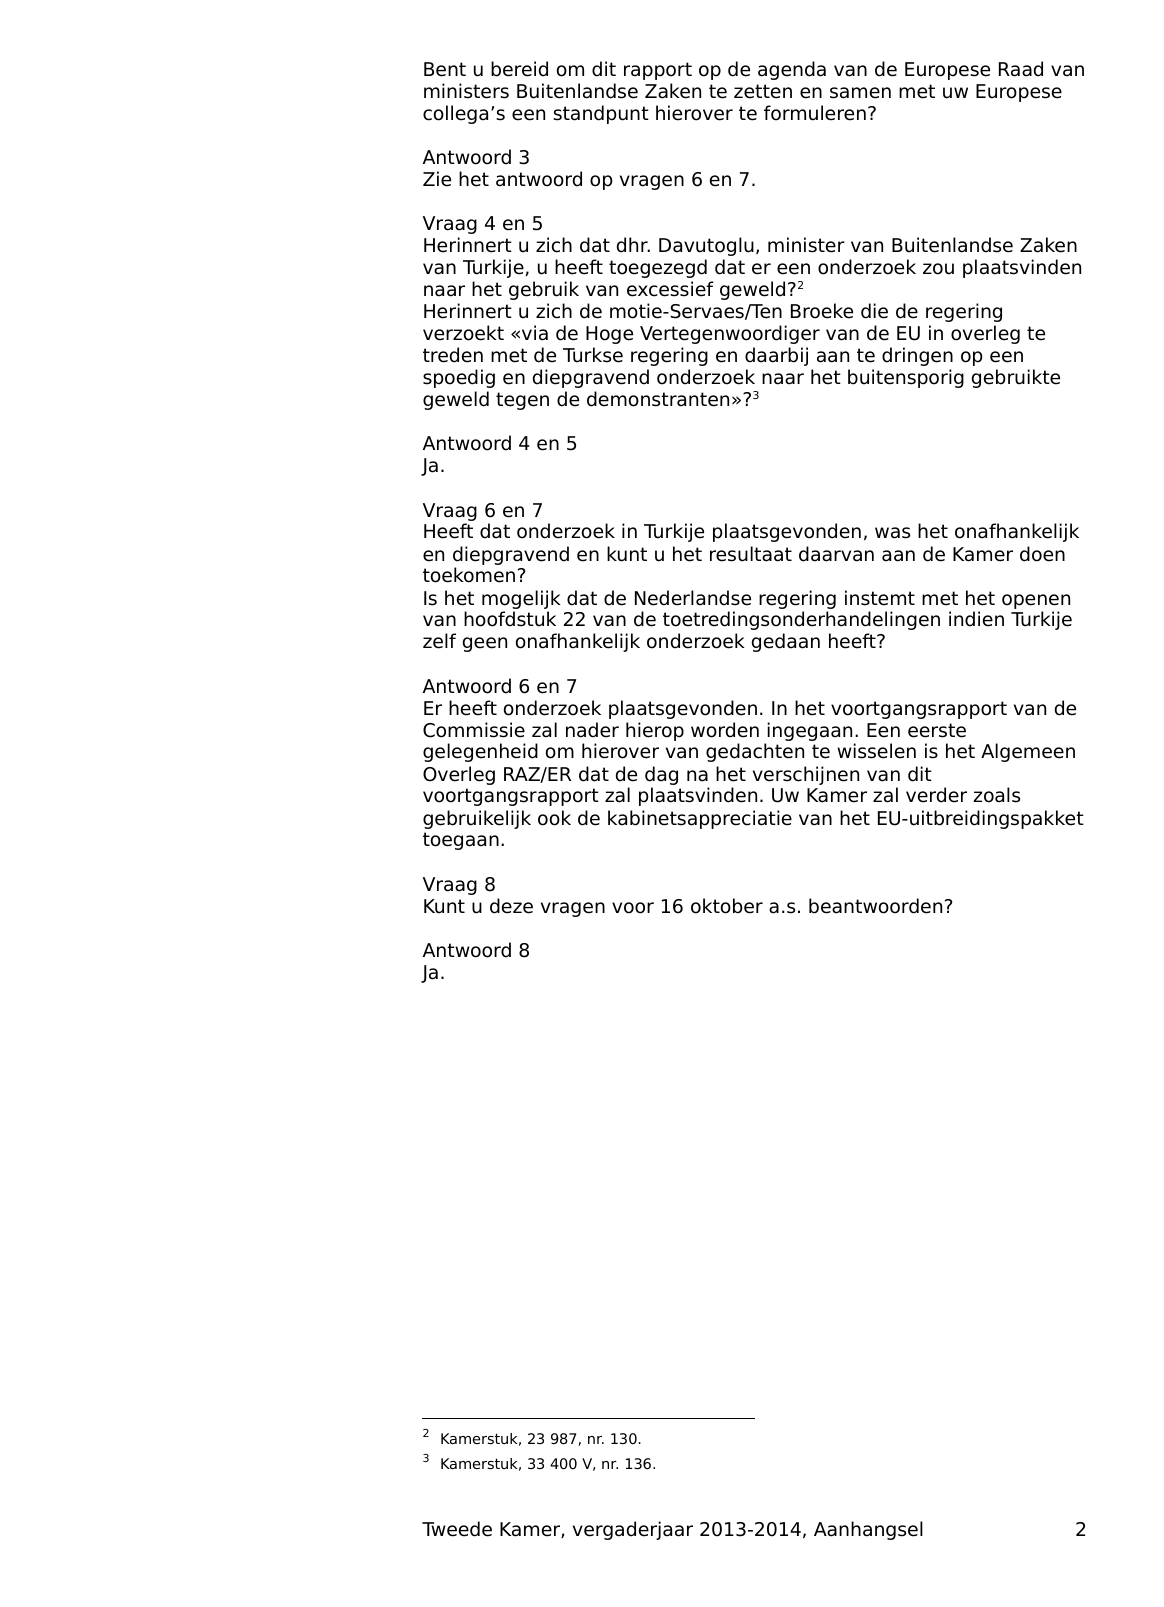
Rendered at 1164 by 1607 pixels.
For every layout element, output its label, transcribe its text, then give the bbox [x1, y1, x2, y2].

text Antwoord 8 [422, 940, 1087, 962]
text Bent u bereid om dit rapport op de agenda van de Europese Raad van ministers Buitenlandse Zaken te zetten en samen met uw Europese collega’s een standpunt hierover te formuleren? [422, 59, 1087, 125]
text Er heeft onderzoek plaatsgevonden. In het voortgangsrapport van de Commissie zal nader hierop worden ingegaan. Een eerste gelegenheid om hierover van gedachten te wisselen is het Algemeen Overleg RAZ/ER dat de dag na het verschijnen van dit voortgangsrapport zal plaatsvinden. Uw Kamer zal verder zoals gebruikelijk ook de kabinetsappreciatie van het EU-uitbreidingspakket toegaan. [422, 697, 1087, 851]
text Antwoord 4 en 5 [422, 433, 1087, 455]
text Ja. [422, 455, 1087, 477]
text Vraag 8 [422, 873, 1087, 896]
text Zie het antwoord op vragen 6 en 7. [422, 169, 1087, 191]
text Antwoord 3 [422, 147, 1087, 169]
text Heeft dat onderzoek in Turkije plaatsgevonden, was het onafhankelijk en diepgravend en kunt u het resultaat daarvan aan de Kamer doen toekomen? [422, 521, 1087, 587]
text Kunt u deze vragen voor 16 oktober a.s. beantwoorden? [422, 896, 1087, 917]
text Antwoord 6 en 7 [422, 676, 1087, 697]
text Is het mogelijk dat de Nederlandse regering instemt met het openen van hoofdstuk 22 van de toetredingsonderhandelingen indien Turkije zelf geen onafhankelijk onderzoek gedaan heeft? [422, 587, 1087, 653]
text Ja. [422, 962, 1087, 984]
text Kamerstuk, 23 987, nr. 130. [422, 1427, 1087, 1449]
text Vraag 4 en 5 [422, 213, 1087, 235]
text Kamerstuk, 33 400 V, nr. 136. [422, 1452, 1087, 1474]
text Herinnert u zich de motie-Servaes/Ten Broeke die de regering verzoekt «via de Hoge Vertegenwoordiger van de EU in overleg te treden met de Turkse regering en daarbij aan te dringen op een spoedig en diepgravend onderzoek naar het buitensporig gebruikte geweld tegen de demonstranten»? [422, 301, 1087, 411]
text Herinnert u zich dat dhr. Davutoglu, minister van Buitenlandse Zaken van Turkije, u heeft toegezegd dat er een onderzoek zou plaatsvinden naar het gebruik van excessief geweld? [422, 235, 1087, 301]
text Vraag 6 en 7 [422, 499, 1087, 521]
